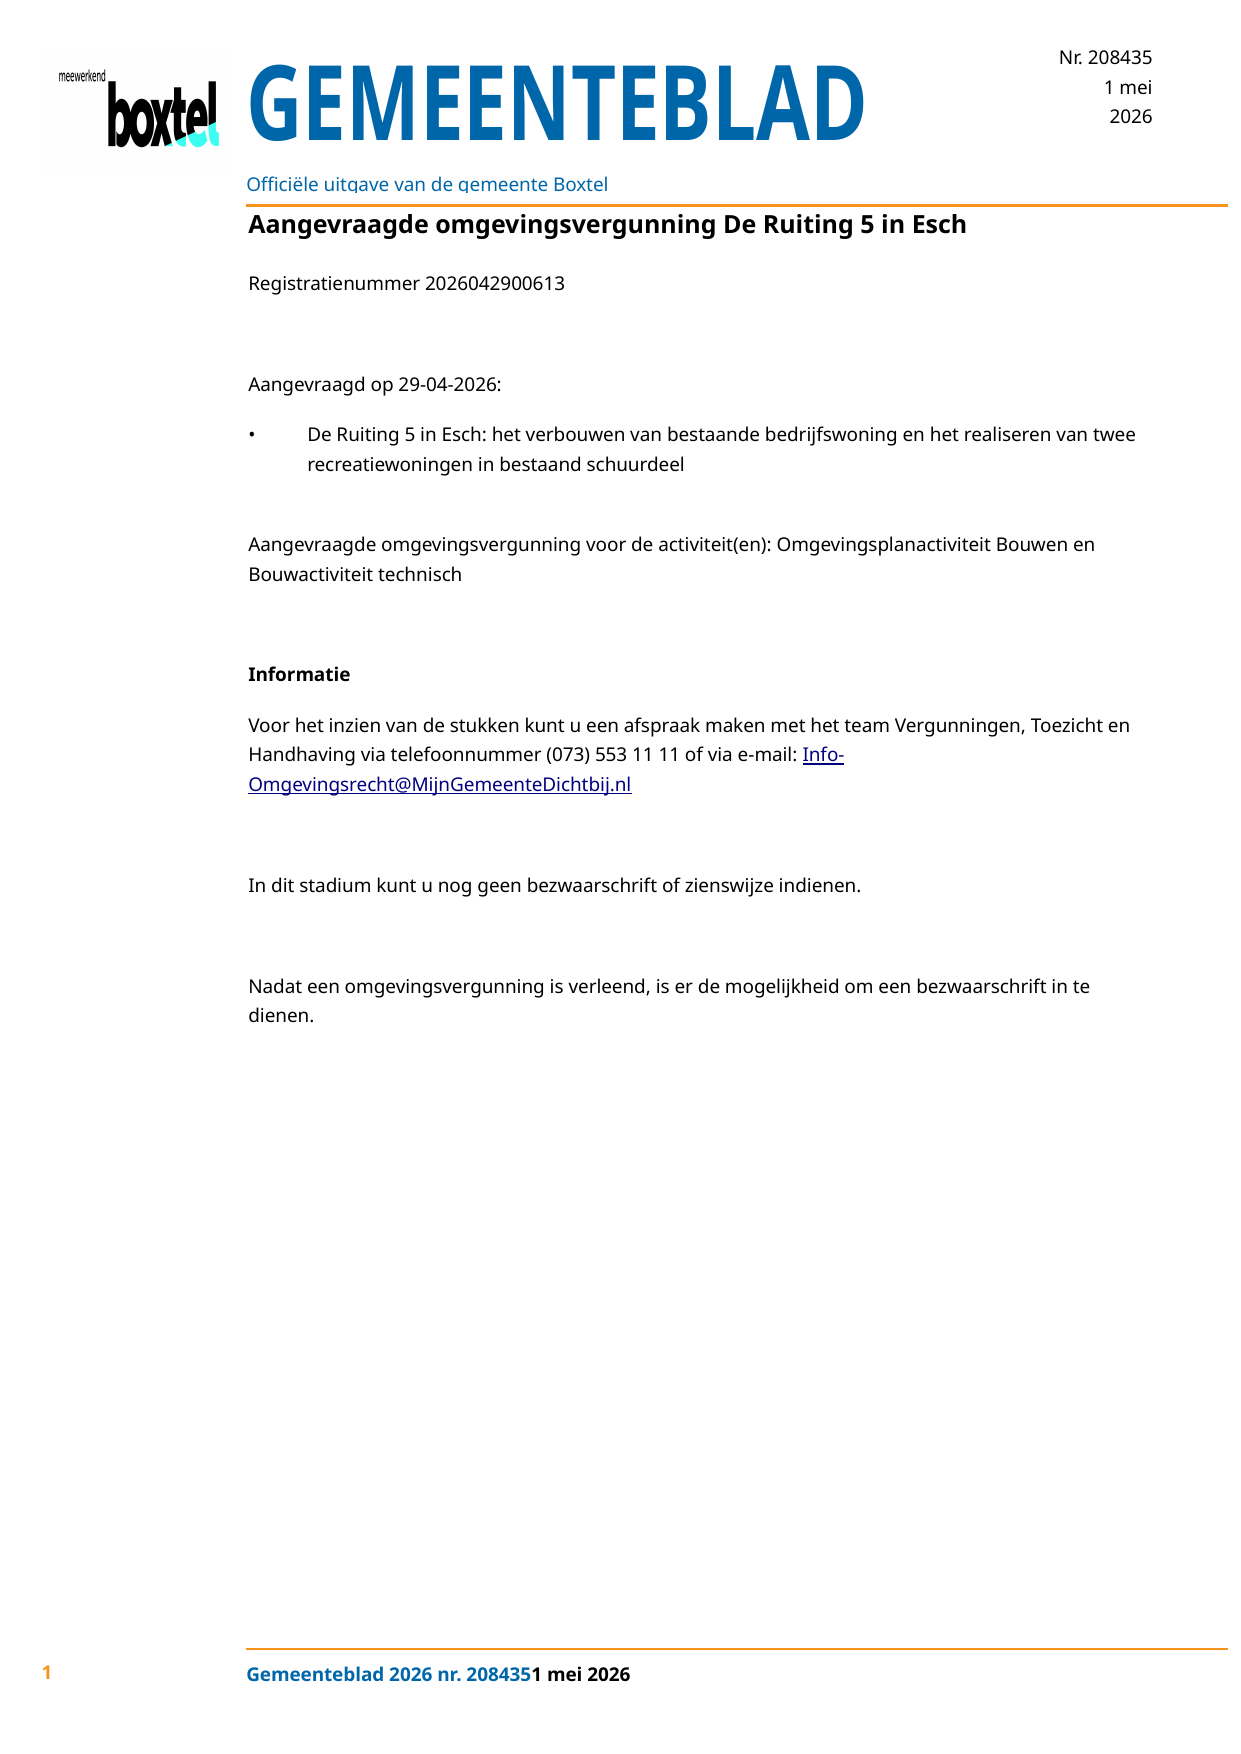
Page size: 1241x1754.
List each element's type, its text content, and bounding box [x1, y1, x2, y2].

text Aangevraagde omgevingsvergunning voor de activiteit(en): Omgevingsplanactiviteit Bouwen en Bouwactiviteit technisch [248, 531, 1152, 586]
text Informatie [248, 662, 1152, 687]
text In dit stadium kunt u nog geen bezwaarschrift of zienswijze indienen. [248, 872, 1152, 898]
text Aangevraagd op 29-04-2026: [248, 371, 1152, 397]
list De Ruiting 5 in Esch: het verbouwen van bestaande bedrijfswoning en het realiseren van twee recreatiewoningen in bestaand schuurdeel [248, 422, 1152, 477]
text Registratienummer 2026042900613 [248, 270, 1152, 296]
text Aangevraagde omgevingsvergunning De Ruiting 5 in Esch [248, 207, 1152, 241]
text Nadat een omgevingsvergunning is verleend, is er de mogelijkheid om een bezwaarschrift in te dienen. [248, 973, 1152, 1028]
picture [41, 47, 231, 172]
text Voor het inzien van de stukken kunt u een afspraak maken met het team Vergunningen, Toezicht en Handhaving via telefoonnummer (073) 553 11 11 of via e-mail: Info-Omgevingsrecht@MijnGemeenteDichtbij.nl [248, 712, 1152, 797]
